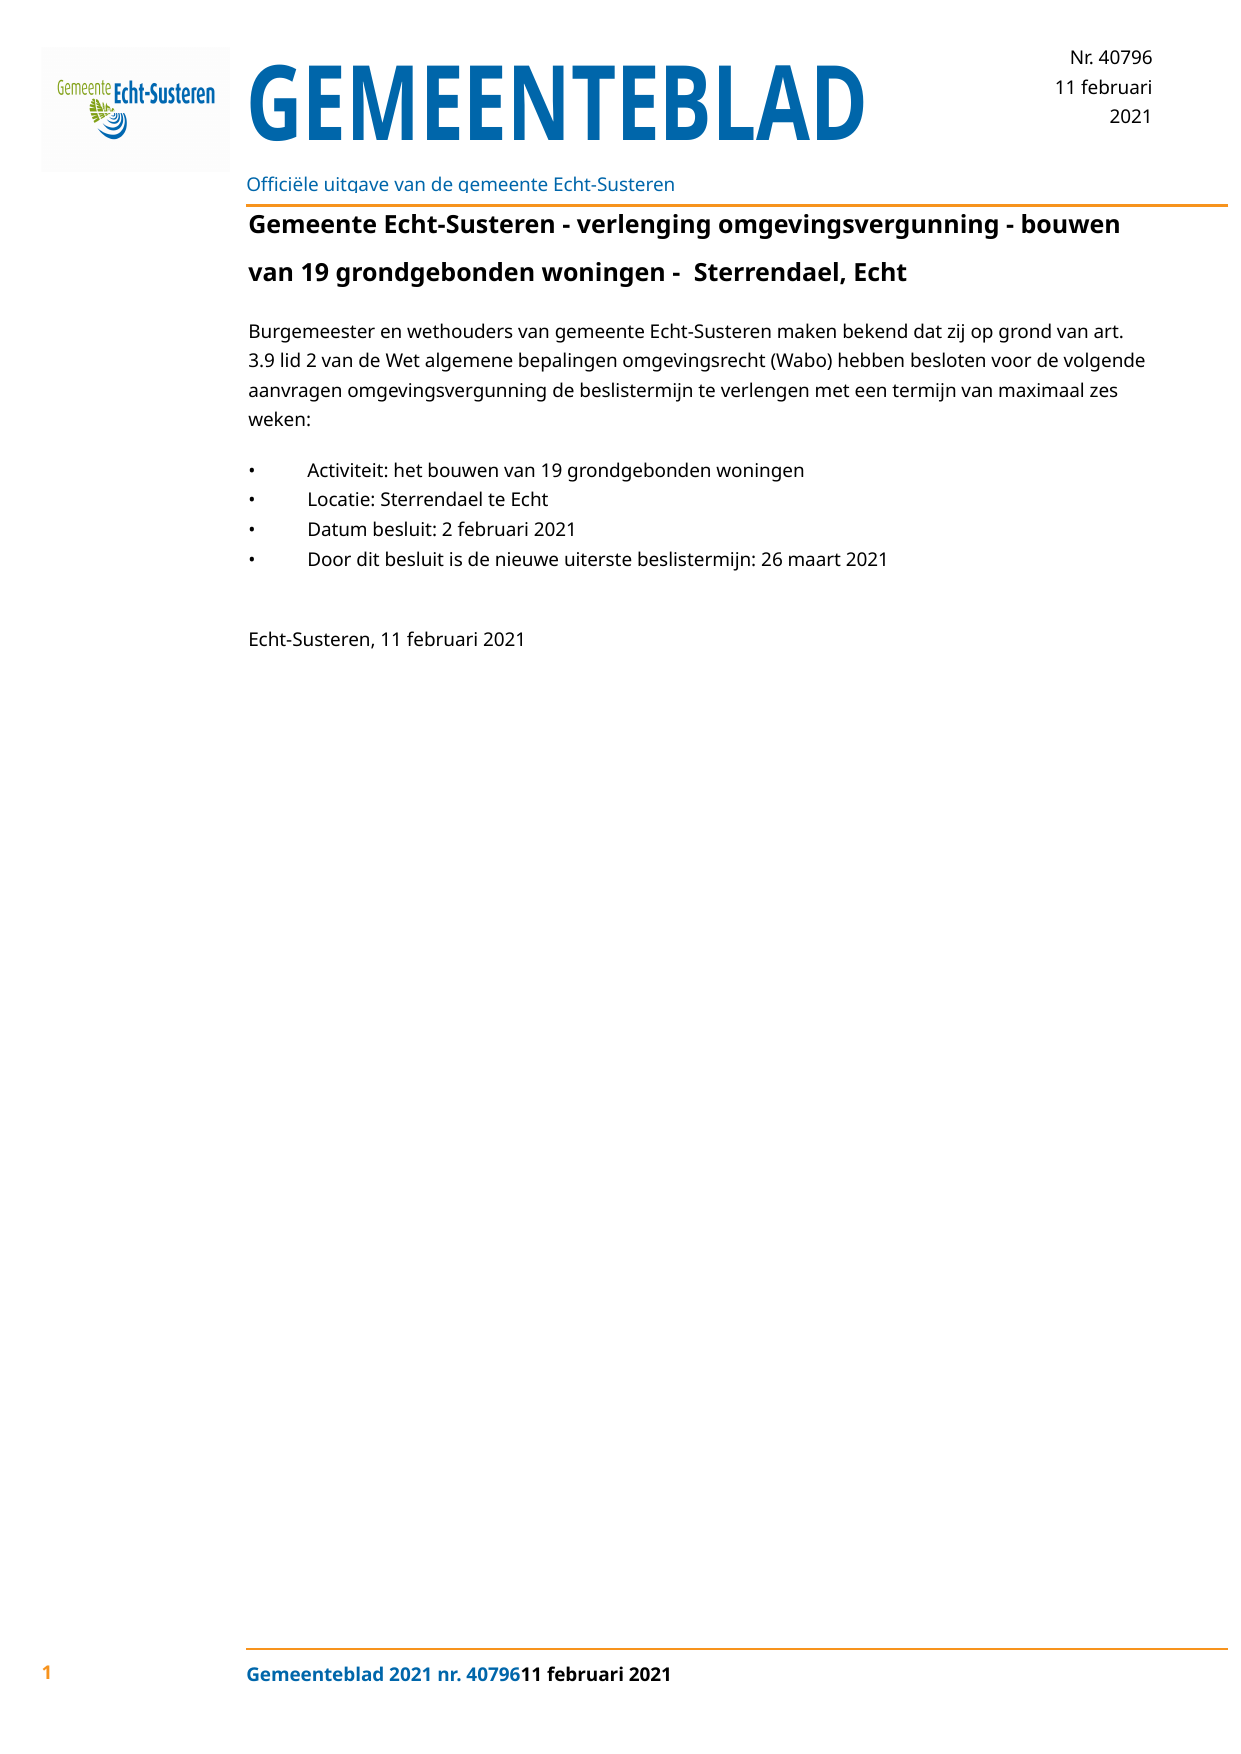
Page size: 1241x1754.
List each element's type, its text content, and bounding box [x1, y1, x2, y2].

list Locatie: Sterrendael te Echt [248, 487, 1152, 512]
list Activiteit: het bouwen van 19 grondgebonden woningen [248, 457, 1152, 483]
list Door dit besluit is de nieuwe uiterste beslistermijn: 26 maart 2021 [248, 546, 1152, 572]
text Echt-Susteren, 11 februari 2021 [248, 626, 1152, 652]
text Gemeente Echt-Susteren - verlenging omgevingsvergunning - bouwen van 19 grondgebonden woningen - Sterrendael, Echt [248, 207, 1152, 288]
picture [41, 47, 231, 172]
text Burgemeester en wethouders van gemeente Echt-Susteren maken bekend dat zij op grond van art. 3.9 lid 2 van de Wet algemene bepalingen omgevingsrecht (Wabo) hebben besloten voor de volgende aanvragen omgevingsvergunning de beslistermijn te verlengen met een termijn van maximaal zes weken: [248, 318, 1152, 432]
list Datum besluit: 2 februari 2021 [248, 516, 1152, 542]
